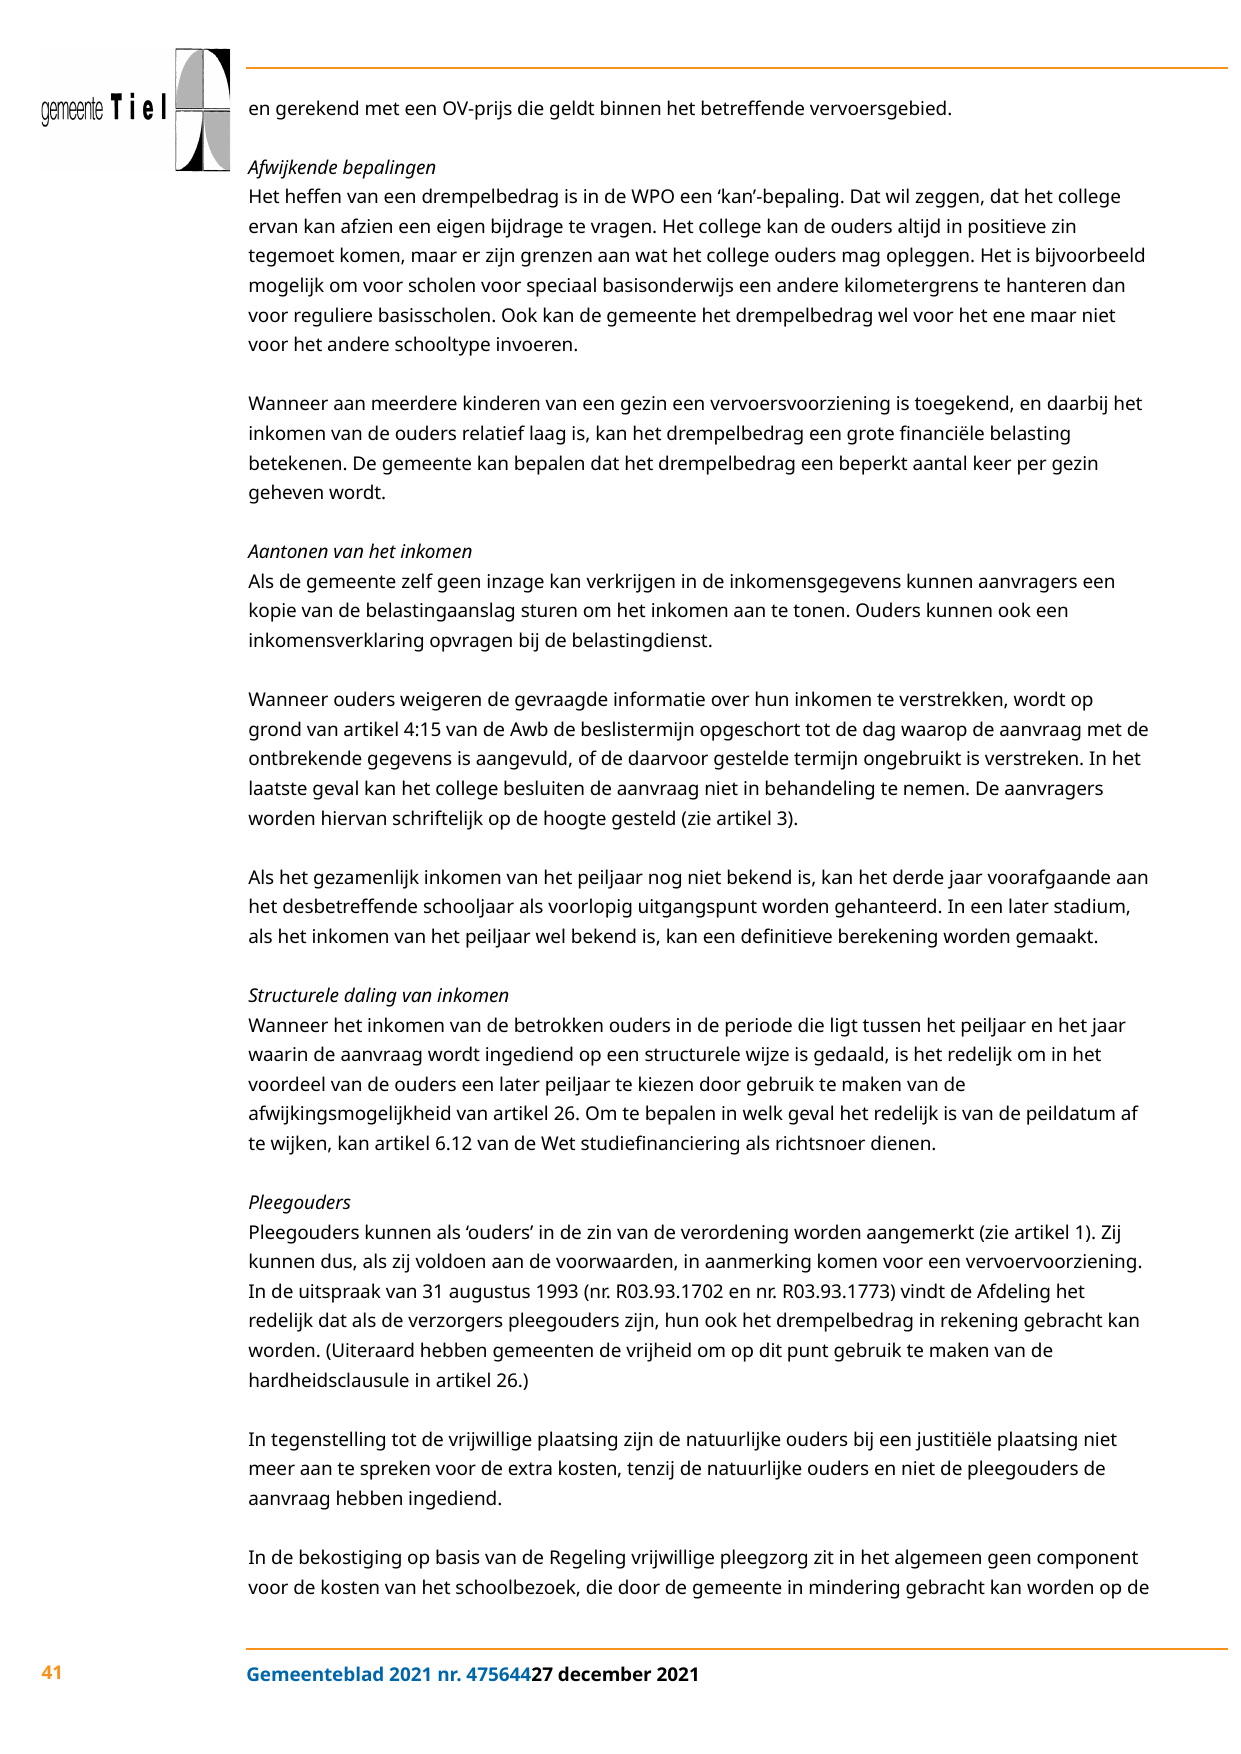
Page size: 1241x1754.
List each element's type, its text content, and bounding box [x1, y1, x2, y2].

text Wanneer aan meerdere kinderen van een gezin een vervoersvoorziening is toegekend, en daarbij het inkomen van de ouders relatief laag is, kan het drempelbedrag een grote financiële belasting betekenen. De gemeente kan bepalen dat het drempelbedrag een beperkt aantal keer per gezin geheven wordt. [248, 391, 1152, 505]
text Het heffen van een drempelbedrag is in de WPO een ‘kan’-bepaling. Dat wil zeggen, dat het college ervan kan afzien een eigen bijdrage te vragen. Het college kan de ouders altijd in positieve zin tegemoet komen, maar er zijn grenzen aan wat het college ouders mag opleggen. Het is bijvoorbeeld mogelijk om voor scholen voor speciaal basisonderwijs een andere kilometergrens te hanteren dan voor reguliere basisscholen. Ook kan de gemeente het drempelbedrag wel voor het ene maar niet voor het andere schooltype invoeren. [248, 183, 1152, 357]
text Pleegouders [248, 1189, 1152, 1215]
text Structurele daling van inkomen [248, 982, 1152, 1008]
text Als het gezamenlijk inkomen van het peiljaar nog niet bekend is, kan het derde jaar voorafgaande aan het desbetreffende schooljaar als voorlopig uitgangspunt worden gehanteerd. In een later stadium, als het inkomen van het peiljaar wel bekend is, kan een definitieve berekening worden gemaakt. [248, 864, 1152, 949]
text Aantonen van het inkomen [248, 538, 1152, 564]
text Wanneer het inkomen van de betrokken ouders in de periode die ligt tussen het peiljaar en het jaar waarin de aanvraag wordt ingediend op een structurele wijze is gedaald, is het redelijk om in het voordeel van de ouders een later peiljaar te kiezen door gebruik te maken van de afwijkingsmogelijkheid van artikel 26. Om te bepalen in welk geval het redelijk is van de peildatum af te wijken, kan artikel 6.12 van de Wet studiefinanciering als richtsnoer dienen. [248, 1012, 1152, 1156]
text Pleegouders kunnen als ‘ouders’ in de zin van de verordening worden aangemerkt (zie artikel 1). Zij kunnen dus, als zij voldoen aan de voorwaarden, in aanmerking komen voor een vervoervoorziening. In de uitspraak van 31 augustus 1993 (nr. R03.93.1702 en nr. R03.93.1773) vindt de Afdeling het redelijk dat als de verzorgers pleegouders zijn, hun ook het drempelbedrag in rekening gebracht kan worden. (Uiteraard hebben gemeenten de vrijheid om op dit punt gebruik te maken van de hardheidsclausule in artikel 26.) [248, 1219, 1152, 1393]
text Als de gemeente zelf geen inzage kan verkrijgen in de inkomensgegevens kunnen aanvragers een kopie van de belastingaanslag sturen om het inkomen aan te tonen. Ouders kunnen ook een inkomensverklaring opvragen bij de belastingdienst. [248, 568, 1152, 653]
text In de bekostiging op basis van de Regeling vrijwillige pleegzorg zit in het algemeen geen component voor de kosten van het schoolbezoek, die door de gemeente in mindering gebracht kan worden op de [248, 1544, 1152, 1600]
text Wanneer ouders weigeren de gevraagde informatie over hun inkomen te verstrekken, wordt op grond van artikel 4:15 van de Awb de beslistermijn opgeschort tot de dag waarop de aanvraag met de ontbrekende gegevens is aangevuld, of de daarvoor gestelde termijn ongebruikt is verstreken. In het laatste geval kan het college besluiten de aanvraag niet in behandeling te nemen. De aanvragers worden hiervan schriftelijk op de hoogte gesteld (zie artikel 3). [248, 686, 1152, 831]
text en gerekend met een OV-prijs die geldt binnen het betreffende vervoersgebied. [248, 95, 1152, 121]
text In tegenstelling tot de vrijwillige plaatsing zijn de natuurlijke ouders bij een justitiële plaatsing niet meer aan te spreken voor de extra kosten, tenzij de natuurlijke ouders en niet de pleegouders de aanvraag hebben ingediend. [248, 1426, 1152, 1511]
picture [41, 47, 231, 172]
text Afwijkende bepalingen [248, 154, 1152, 180]
